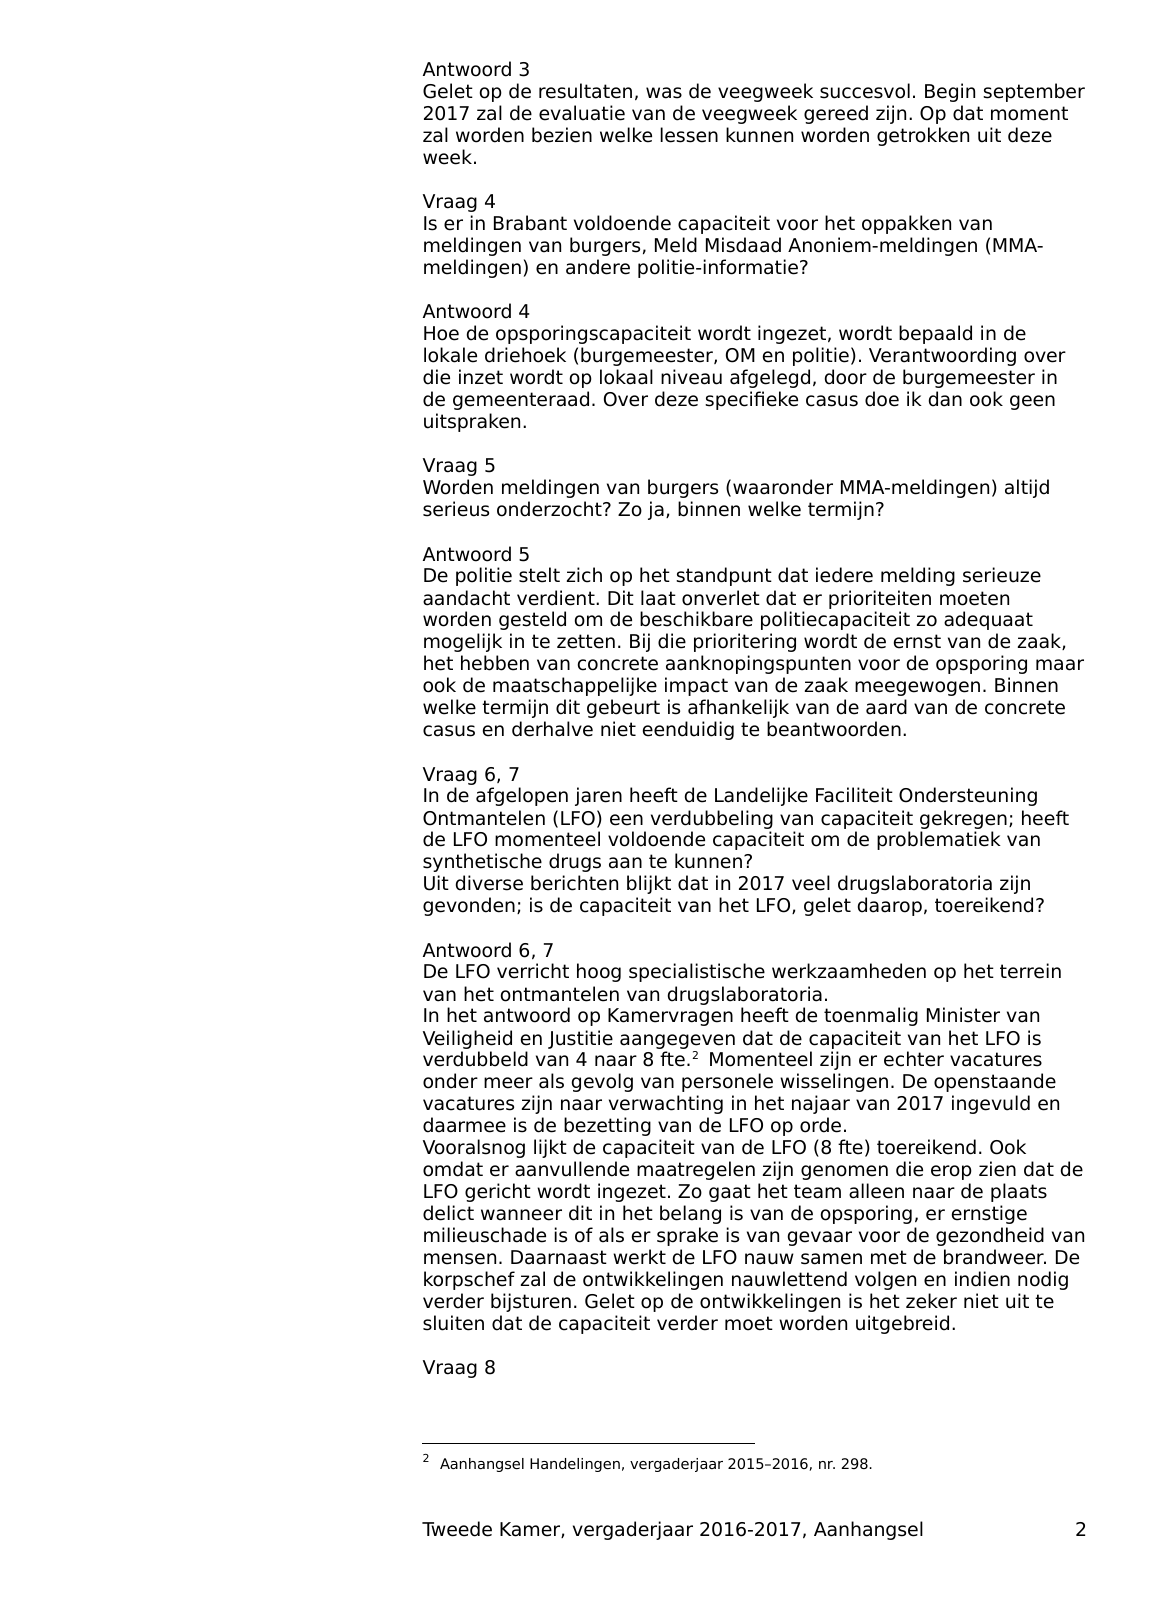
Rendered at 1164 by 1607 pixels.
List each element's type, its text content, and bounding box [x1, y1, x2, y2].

text Vraag 4 [422, 191, 1087, 213]
text In het antwoord op Kamervragen heeft de toenmalig Minister van Veiligheid en Justitie aangegeven dat de capaciteit van het LFO is verdubbeld van 4 naar 8 fte. Momenteel zijn er echter vacatures onder meer als gevolg van personele wisselingen. De openstaande vacatures zijn naar verwachting in het najaar van 2017 ingevuld en daarmee is de bezetting van de LFO op orde. [422, 1005, 1087, 1137]
text De LFO verricht hoog specialistische werkzaamheden op het terrein van het ontmantelen van drugslaboratoria. [422, 961, 1087, 1005]
text Vraag 8 [422, 1357, 1087, 1379]
text Is er in Brabant voldoende capaciteit voor het oppakken van meldingen van burgers, Meld Misdaad Anoniem-meldingen (MMA-meldingen) en andere politie-informatie? [422, 213, 1087, 279]
text Uit diverse berichten blijkt dat in 2017 veel drugslaboratoria zijn gevonden; is de capaciteit van het LFO, gelet daarop, toereikend? [422, 873, 1087, 917]
text Antwoord 5 [422, 543, 1087, 565]
text Aanhangsel Handelingen, vergaderjaar 2015–2016, nr. 298. [422, 1452, 1087, 1474]
text Vraag 5 [422, 455, 1087, 477]
text Antwoord 3 [422, 59, 1087, 81]
text De politie stelt zich op het standpunt dat iedere melding serieuze aandacht verdient. Dit laat onverlet dat er prioriteiten moeten worden gesteld om de beschikbare politiecapaciteit zo adequaat mogelijk in te zetten. Bij die prioritering wordt de ernst van de zaak, het hebben van concrete aanknopingspunten voor de opsporing maar ook de maatschappelijke impact van de zaak meegewogen. Binnen welke termijn dit gebeurt is afhankelijk van de aard van de concrete casus en derhalve niet eenduidig te beantwoorden. [422, 565, 1087, 741]
text Antwoord 6, 7 [422, 939, 1087, 961]
text Vraag 6, 7 [422, 763, 1087, 785]
text Antwoord 4 [422, 301, 1087, 323]
text Vooralsnog lijkt de capaciteit van de LFO (8 fte) toereikend. Ook omdat er aanvullende maatregelen zijn genomen die erop zien dat de LFO gericht wordt ingezet. Zo gaat het team alleen naar de plaats delict wanneer dit in het belang is van de opsporing, er ernstige milieuschade is of als er sprake is van gevaar voor de gezondheid van mensen. Daarnaast werkt de LFO nauw samen met de brandweer. De korpschef zal de ontwikkelingen nauwlettend volgen en indien nodig verder bijsturen. Gelet op de ontwikkelingen is het zeker niet uit te sluiten dat de capaciteit verder moet worden uitgebreid. [422, 1137, 1087, 1335]
text In de afgelopen jaren heeft de Landelijke Faciliteit Ondersteuning Ontmantelen (LFO) een verdubbeling van capaciteit gekregen; heeft de LFO momenteel voldoende capaciteit om de problematiek van synthetische drugs aan te kunnen? [422, 785, 1087, 873]
text Hoe de opsporingscapaciteit wordt ingezet, wordt bepaald in de lokale driehoek (burgemeester, OM en politie). Verantwoording over die inzet wordt op lokaal niveau afgelegd, door de burgemeester in de gemeenteraad. Over deze specifieke casus doe ik dan ook geen uitspraken. [422, 323, 1087, 433]
text Gelet op de resultaten, was de veegweek succesvol. Begin september 2017 zal de evaluatie van de veegweek gereed zijn. Op dat moment zal worden bezien welke lessen kunnen worden getrokken uit deze week. [422, 81, 1087, 169]
text Worden meldingen van burgers (waaronder MMA-meldingen) altijd serieus onderzocht? Zo ja, binnen welke termijn? [422, 477, 1087, 521]
